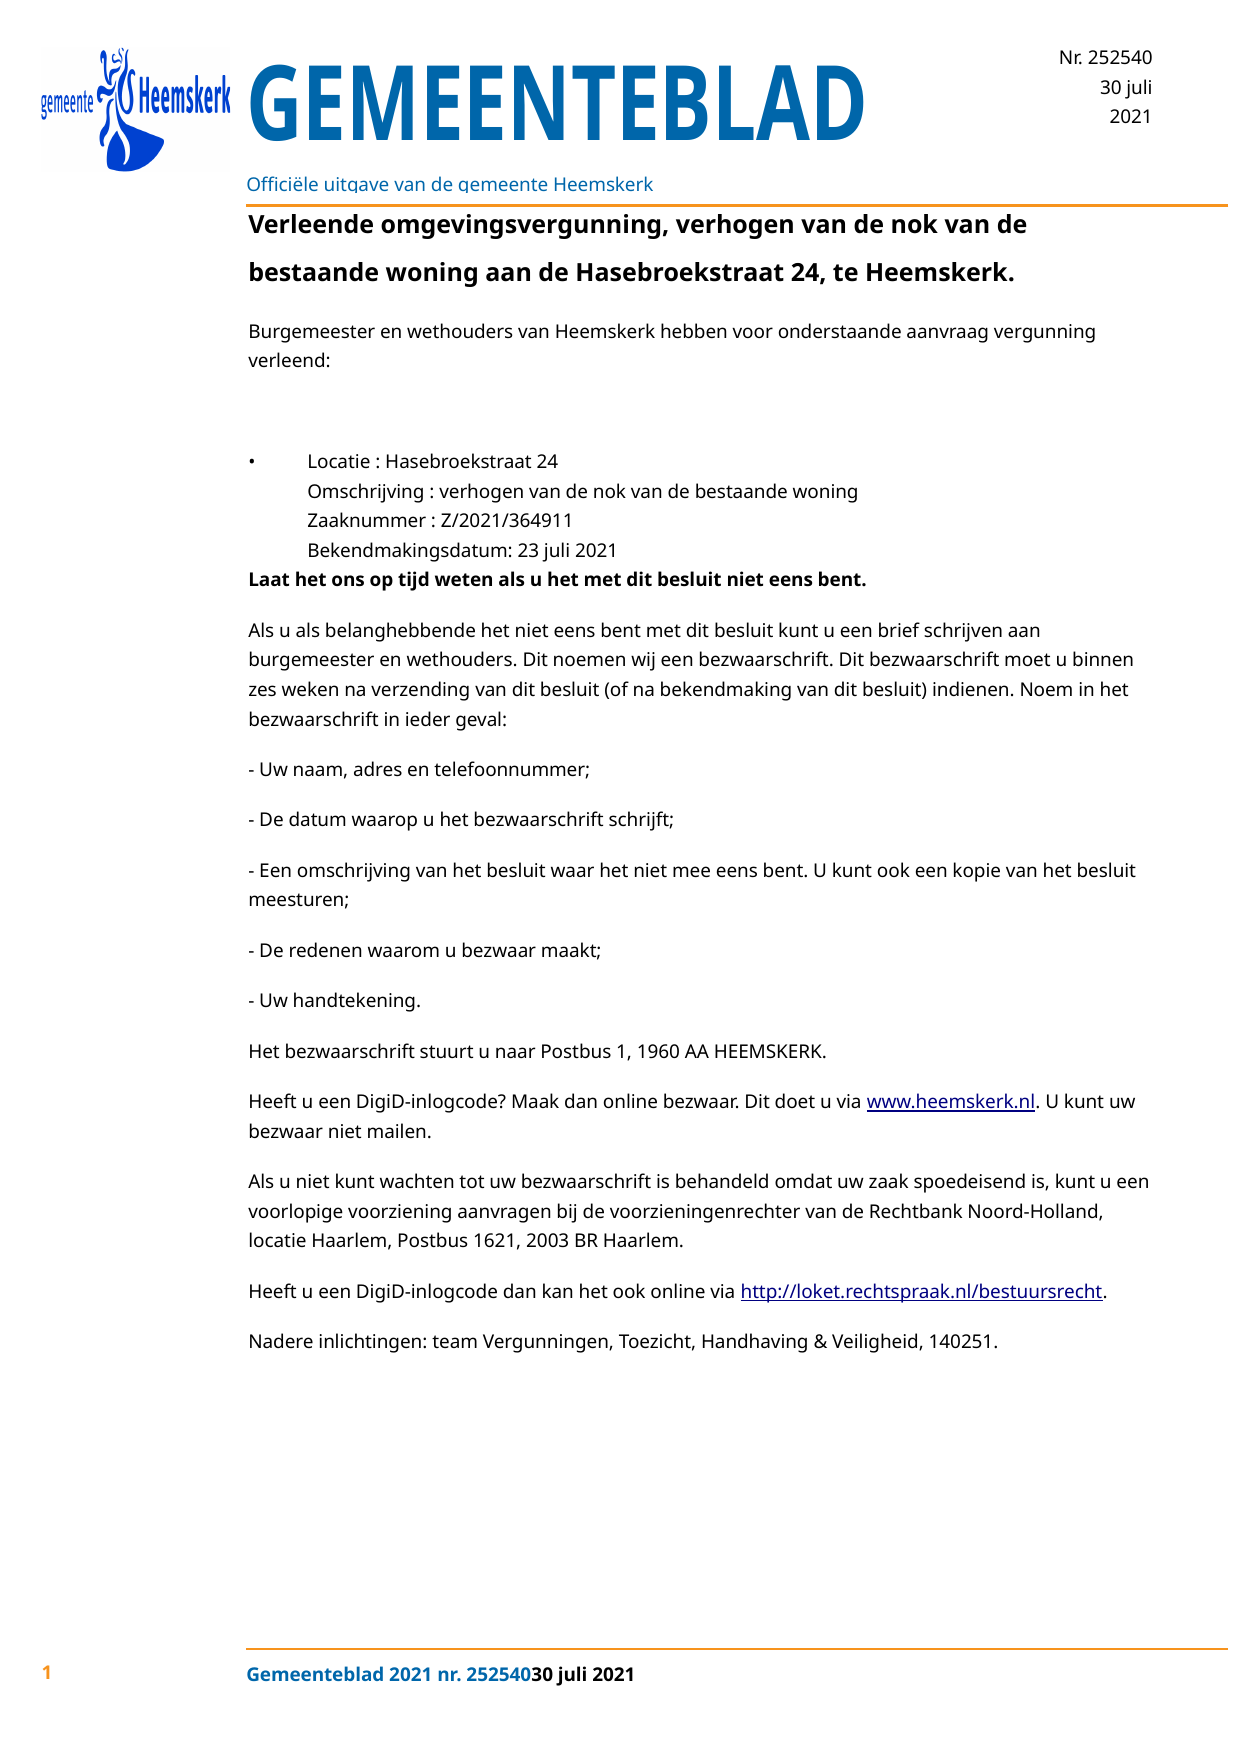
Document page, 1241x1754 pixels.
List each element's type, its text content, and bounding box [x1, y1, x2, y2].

text Als u niet kunt wachten tot uw bezwaarschrift is behandeld omdat uw zaak spoedeisend is, kunt u een voorlopige voorziening aanvragen bij de voorzieningenrechter van de Rechtbank Noord-Holland, locatie Haarlem, Postbus 1621, 2003 BR Haarlem. [248, 1168, 1152, 1253]
text - Uw handtekening. [248, 987, 1152, 1013]
list Zaaknummer : Z/2021/364911 [248, 507, 1152, 533]
list Bekendmakingsdatum: 23 juli 2021 [248, 537, 1152, 563]
text Verleende omgevingsvergunning, verhogen van de nok van de bestaande woning aan de Hasebroekstraat 24, te Heemskerk. [248, 207, 1152, 288]
picture [41, 47, 231, 172]
text Nadere inlichtingen: team Vergunningen, Toezicht, Handhaving & Veiligheid, 140251. [248, 1328, 1152, 1354]
text - Uw naam, adres en telefoonnummer; [248, 756, 1152, 782]
text Heeft u een DigiD-inlogcode dan kan het ook online via http://loket.rechtspraak.nl/bestuursrecht. [248, 1278, 1152, 1304]
text Laat het ons op tijd weten als u het met dit besluit niet eens bent. [248, 567, 1152, 592]
text Heeft u een DigiD-inlogcode? Maak dan online bezwaar. Dit doet u via www.heemskerk.nl. U kunt uw bezwaar niet mailen. [248, 1088, 1152, 1144]
text Burgemeester en wethouders van Heemskerk hebben voor onderstaande aanvraag vergunning verleend: [248, 318, 1152, 373]
list Omschrijving : verhogen van de nok van de bestaande woning [248, 478, 1152, 504]
text Als u als belanghebbende het niet eens bent met dit besluit kunt u een brief schrijven aan burgemeester en wethouders. Dit noemen wij een bezwaarschrift. Dit bezwaarschrift moet u binnen zes weken na verzending van dit besluit (of na bekendmaking van dit besluit) indienen. Noem in het bezwaarschrift in ieder geval: [248, 617, 1152, 732]
text - Een omschrijving van het besluit waar het niet mee eens bent. U kunt ook een kopie van het besluit meesturen; [248, 857, 1152, 912]
text - De datum waarop u het bezwaarschrift schrijft; [248, 807, 1152, 832]
list Locatie : Hasebroekstraat 24 [248, 448, 1152, 474]
text Het bezwaarschrift stuurt u naar Postbus 1, 1960 AA HEEMSKERK. [248, 1038, 1152, 1064]
text - De redenen waarom u bezwaar maakt; [248, 937, 1152, 963]
